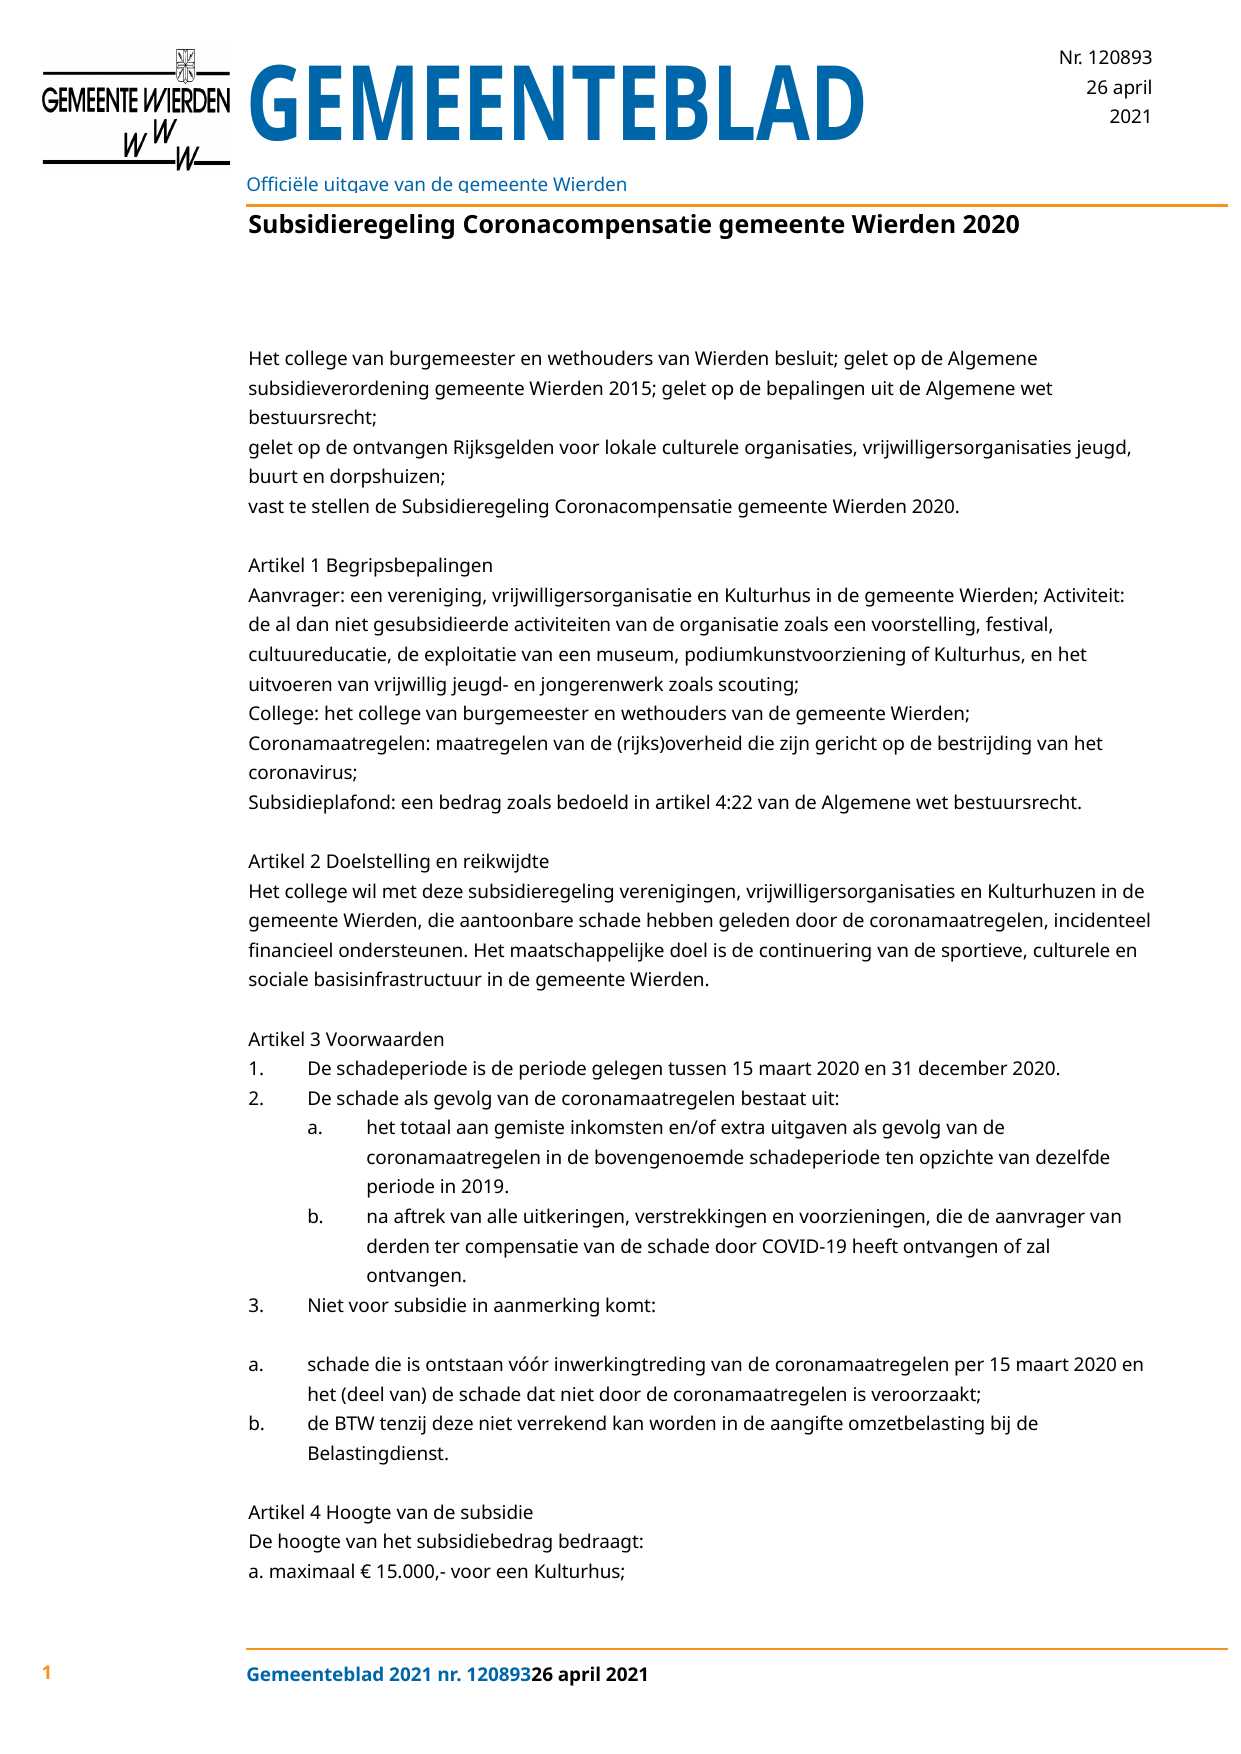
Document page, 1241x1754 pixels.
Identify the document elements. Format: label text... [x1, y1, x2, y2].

text Het college van burgemeester en wethouders van Wierden besluit; gelet op de Algemene subsidieverordening gemeente Wierden 2015; gelet op de bepalingen uit de Algemene wet bestuursrecht; [248, 345, 1152, 430]
text Artikel 3 Voorwaarden [248, 1026, 1152, 1051]
text Subsidieregeling Coronacompensatie gemeente Wierden 2020 [248, 207, 1152, 241]
text Artikel 2 Doelstelling en reikwijdte [248, 848, 1152, 874]
text Aanvrager: een vereniging, vrijwilligersorganisatie en Kulturhus in de gemeente Wierden; Activiteit: de al dan niet gesubsidieerde activiteiten van de organisatie zoals een voorstelling, festival, cultuureducatie, de exploitatie van een museum, podiumkunstvoorziening of Kulturhus, en het uitvoeren van vrijwillig jeugd- en jongerenwerk zoals scouting; [248, 582, 1152, 696]
list na aftrek van alle uitkeringen, verstrekkingen en voorzieningen, die de aanvrager van derden ter compensatie van de schade door COVID-19 heeft ontvangen of zal ontvangen. [307, 1203, 1152, 1288]
text Artikel 4 Hoogte van de subsidie [248, 1499, 1152, 1525]
text gelet op de ontvangen Rijksgelden voor lokale culturele organisaties, vrijwilligersorganisaties jeugd, buurt en dorpshuizen; [248, 434, 1152, 489]
text a. maximaal € 15.000,- voor een Kulturhus; [248, 1558, 1152, 1584]
text College: het college van burgemeester en wethouders van de gemeente Wierden; Coronamaatregelen: maatregelen van de (rijks)overheid die zijn gericht op de bestrijding van het coronavirus; [248, 700, 1152, 785]
list de BTW tenzij deze niet verrekend kan worden in de aangifte omzetbelasting bij de Belastingdienst. [248, 1410, 1152, 1466]
text vast te stellen de Subsidieregeling Coronacompensatie gemeente Wierden 2020. [248, 493, 1152, 519]
text Het college wil met deze subsidieregeling verenigingen, vrijwilligersorganisaties en Kulturhuzen in de gemeente Wierden, die aantoonbare schade hebben geleden door de coronamaatregelen, incidenteel financieel ondersteunen. Het maatschappelijke doel is de continuering van de sportieve, culturele en sociale basisinfrastructuur in de gemeente Wierden. [248, 878, 1152, 992]
list De schade als gevolg van de coronamaatregelen bestaat uit: [248, 1085, 1152, 1111]
text Artikel 1 Begripsbepalingen [248, 552, 1152, 578]
list Niet voor subsidie in aanmerking komt: [248, 1292, 1152, 1318]
list De schadeperiode is de periode gelegen tussen 15 maart 2020 en 31 december 2020. [248, 1055, 1152, 1081]
picture [41, 47, 231, 172]
list schade die is ontstaan vóór inwerkingtreding van de coronamaatregelen per 15 maart 2020 en het (deel van) de schade dat niet door de coronamaatregelen is veroorzaakt; [248, 1351, 1152, 1406]
text Subsidieplafond: een bedrag zoals bedoeld in artikel 4:22 van de Algemene wet bestuursrecht. [248, 789, 1152, 815]
text De hoogte van het subsidiebedrag bedraagt: [248, 1529, 1152, 1554]
list het totaal aan gemiste inkomsten en/of extra uitgaven als gevolg van de coronamaatregelen in de bovengenoemde schadeperiode ten opzichte van dezelfde periode in 2019. [307, 1114, 1152, 1199]
